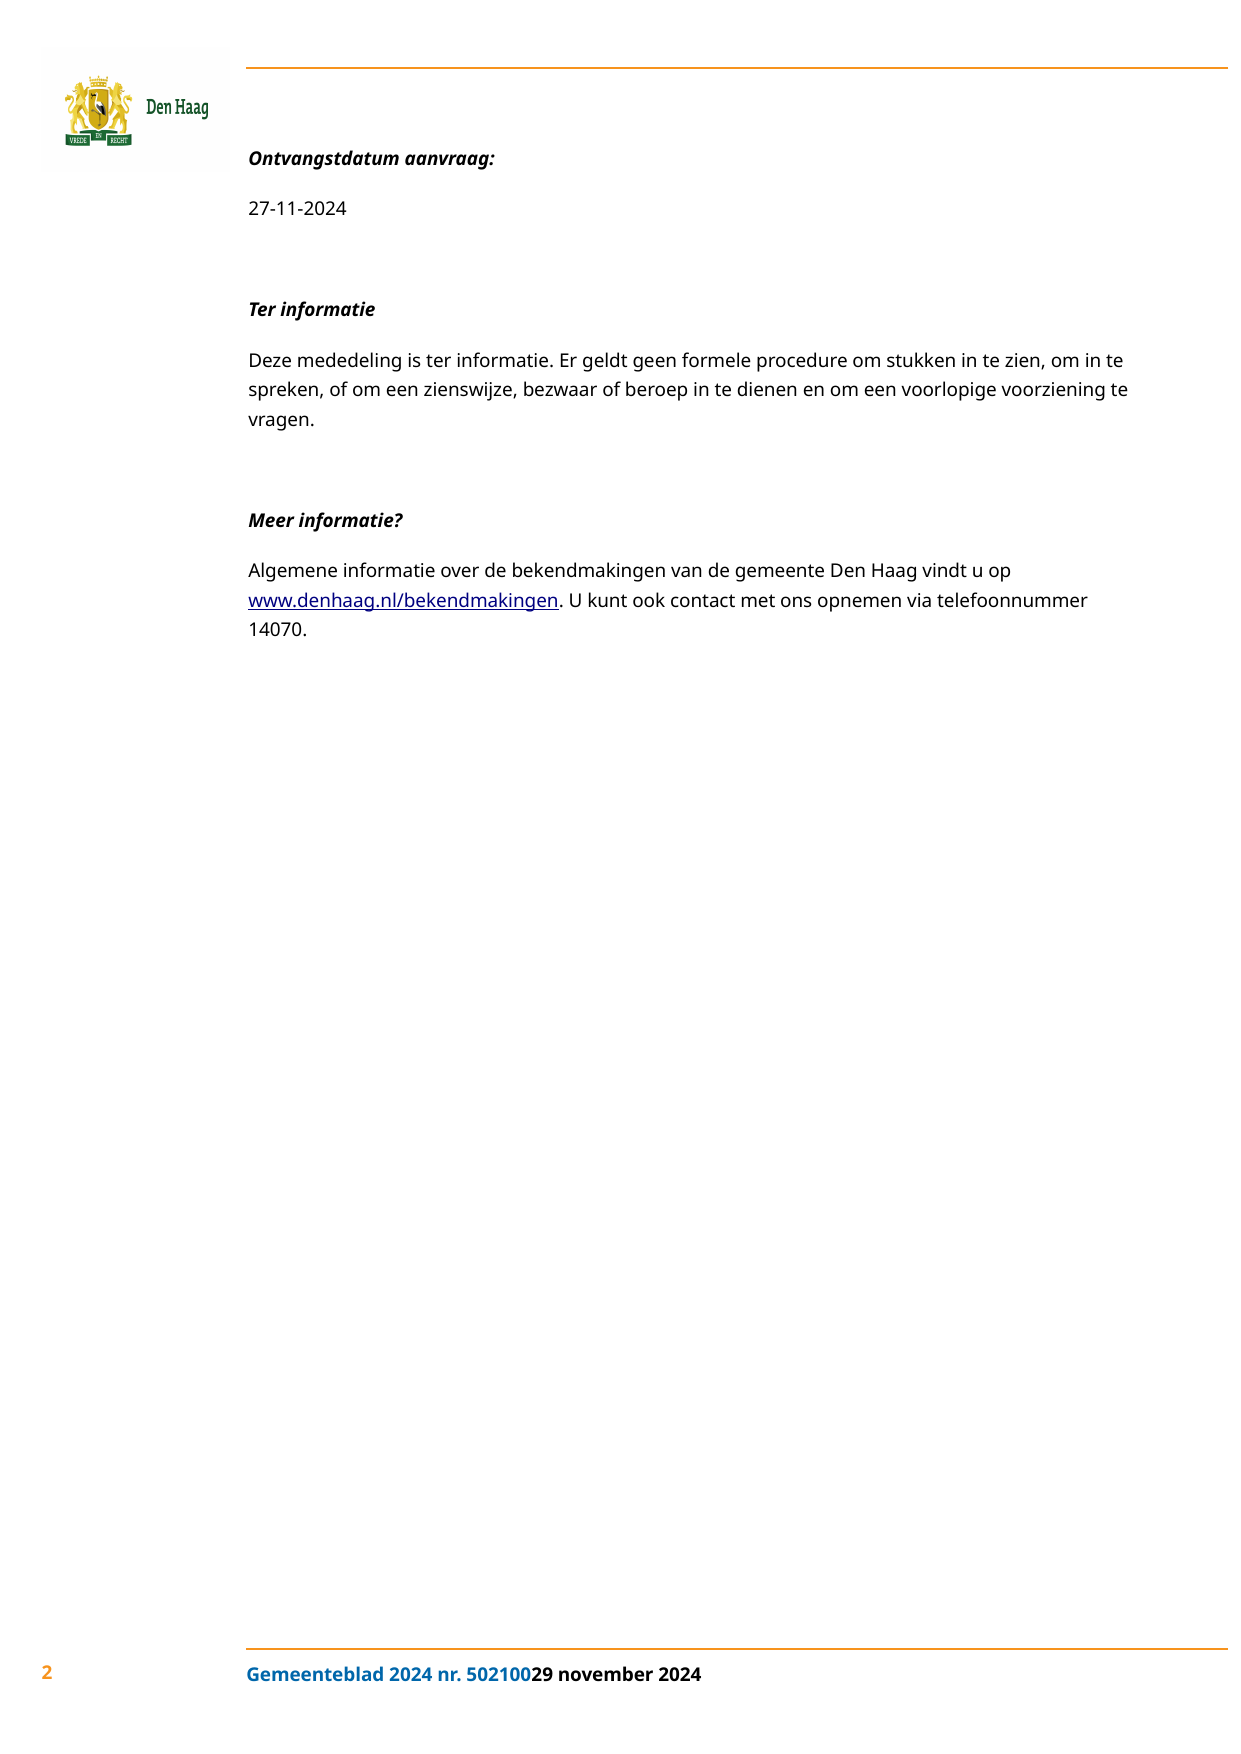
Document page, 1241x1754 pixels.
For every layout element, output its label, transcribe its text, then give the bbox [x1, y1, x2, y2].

text Deze mededeling is ter informatie. Er geldt geen formele procedure om stukken in te zien, om in te spreken, of om een zienswijze, bezwaar of beroep in te dienen en om een voorlopige voorziening te vragen. [248, 347, 1152, 432]
text Meer informatie? [248, 507, 1152, 533]
text Ontvangstdatum aanvraag: [248, 145, 1152, 171]
text Algemene informatie over de bekendmakingen van de gemeente Den Haag vindt u op www.denhaag.nl/bekendmakingen. U kunt ook contact met ons opnemen via telefoonnummer 14070. [248, 557, 1152, 642]
text 27-11-2024 [248, 196, 1152, 221]
picture [41, 47, 231, 172]
text Ter informatie [248, 296, 1152, 322]
